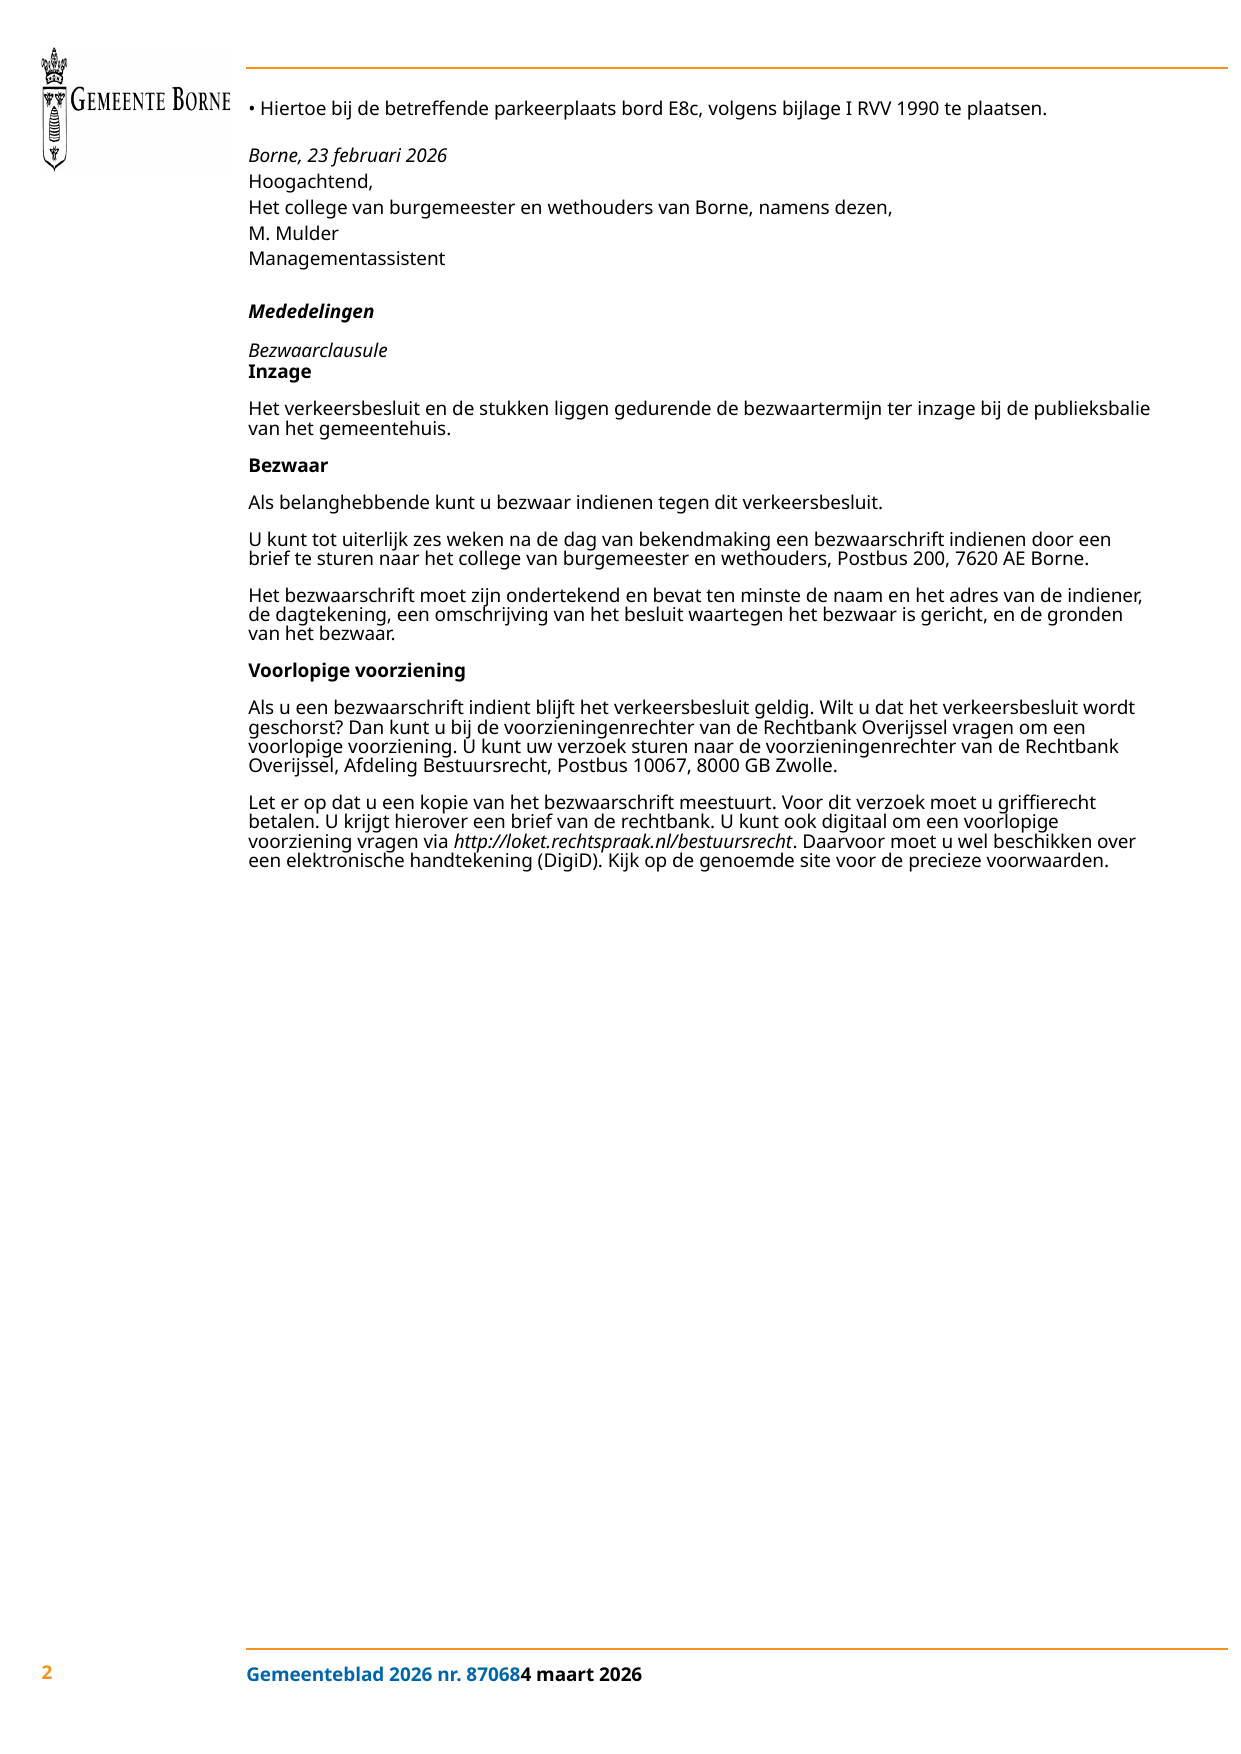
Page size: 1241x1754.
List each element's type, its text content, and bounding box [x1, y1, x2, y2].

text Het bezwaarschrift moet zijn ondertekend en bevat ten minste de naam en het adres van de indiener, de dagtekening, een omschrijving van het besluit waartegen het bezwaar is gericht, en de gronden van het bezwaar. [248, 587, 1152, 645]
text Voorlopige voorziening [248, 662, 1152, 682]
text Managementassistent [248, 246, 1152, 271]
text Borne, 23 februari 2026 [248, 143, 1152, 168]
text Als u een bezwaarschrift indient blijft het verkeersbesluit geldig. Wilt u dat het verkeersbesluit wordt geschorst? Dan kunt u bij de voorzieningenrechter van de Rechtbank Overijssel vragen om een voorlopige voorziening. U kunt uw verzoek sturen naar de voorzieningenrechter van de Rechtbank Overijssel, Afdeling Bestuursrecht, Postbus 10067, 8000 GB Zwolle. [248, 699, 1152, 776]
text M. Mulder [248, 220, 1152, 246]
text Mededelingen [248, 298, 1152, 324]
text Inzage [248, 363, 1152, 383]
text Bezwaarclausule [248, 338, 1152, 363]
text U kunt tot uiterlijk zes weken na de dag van bekendmaking een bezwaarschrift indienen door een brief te sturen naar het college van burgemeester en wethouders, Postbus 200, 7620 AE Borne. [248, 531, 1152, 569]
text • Hiertoe bij de betreffende parkeerplaats bord E8c, volgens bijlage I RVV 1990 te plaatsen. [248, 95, 1152, 121]
text Hoogachtend, [248, 168, 1152, 194]
text Het verkeersbesluit en de stukken liggen gedurende de bezwaartermijn ter inzage bij de publieksbalie van het gemeentehuis. [248, 400, 1152, 439]
picture [41, 47, 231, 172]
text Het college van burgemeester en wethouders van Borne, namens dezen, [248, 194, 1152, 220]
text Als belanghebbende kunt u bezwaar indienen tegen dit verkeersbesluit. [248, 494, 1152, 513]
text Bezwaar [248, 457, 1152, 476]
text Let er op dat u een kopie van het bezwaarschrift meestuurt. Voor dit verzoek moet u griffierecht betalen. U krijgt hierover een brief van de rechtbank. U kunt ook digitaal om een voorlopige voorziening vragen via http://loket.rechtspraak.nl/bestuursrecht. Daarvoor moet u wel beschikken over een elektronische handtekening (DigiD). Kijk op de genoemde site voor de precieze voorwaarden. [248, 794, 1152, 871]
